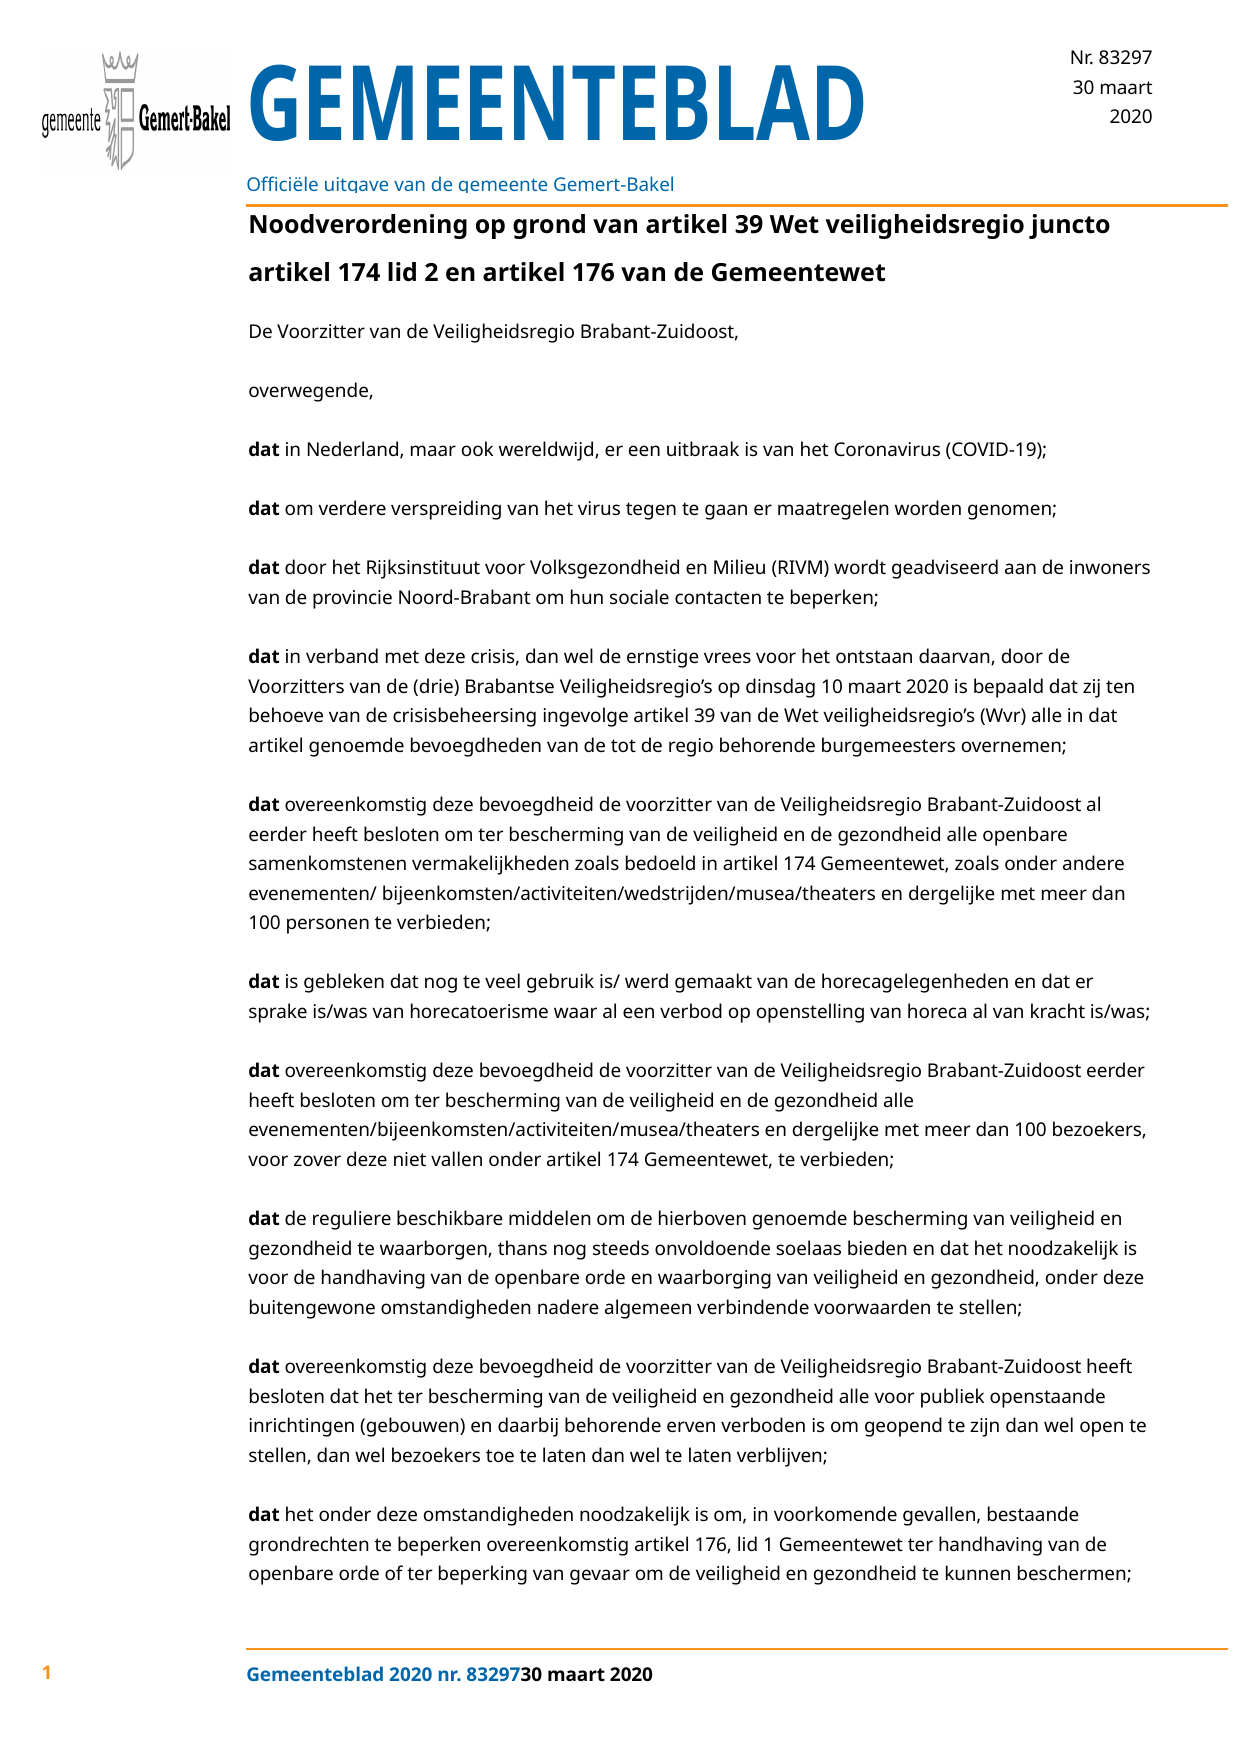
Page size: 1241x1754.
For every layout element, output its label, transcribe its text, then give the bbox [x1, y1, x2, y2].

text dat de reguliere beschikbare middelen om de hierboven genoemde bescherming van veiligheid en gezondheid te waarborgen, thans nog steeds onvoldoende soelaas bieden en dat het noodzakelijk is voor de handhaving van de openbare orde en waarborging van veiligheid en gezondheid, onder deze buitengewone omstandigheden nadere algemeen verbindende voorwaarden te stellen; [248, 1205, 1152, 1320]
picture [41, 47, 231, 172]
text dat is gebleken dat nog te veel gebruik is/ werd gemaakt van de horecagelegenheden en dat er sprake is/was van horecatoerisme waar al een verbod op openstelling van horeca al van kracht is/was; [248, 969, 1152, 1024]
text dat door het Rijksinstituut voor Volksgezondheid en Milieu (RIVM) wordt geadviseerd aan de inwoners van de provincie Noord-Brabant om hun sociale contacten te beperken; [248, 554, 1152, 610]
text dat om verdere verspreiding van het virus tegen te gaan er maatregelen worden genomen; [248, 495, 1152, 521]
text dat overeenkomstig deze bevoegdheid de voorzitter van de Veiligheidsregio Brabant-Zuidoost eerder heeft besloten om ter bescherming van de veiligheid en de gezondheid alle evenementen/bijeenkomsten/activiteiten/musea/theaters en dergelijke met meer dan 100 bezoekers, voor zover deze niet vallen onder artikel 174 Gemeentewet, te verbieden; [248, 1057, 1152, 1172]
text dat het onder deze omstandigheden noodzakelijk is om, in voorkomende gevallen, bestaande grondrechten te beperken overeenkomstig artikel 176, lid 1 Gemeentewet ter handhaving van de openbare orde of ter beperking van gevaar om de veiligheid en gezondheid te kunnen beschermen; [248, 1501, 1152, 1586]
text De Voorzitter van de Veiligheidsregio Brabant-Zuidoost, [248, 318, 1152, 344]
text Noodverordening op grond van artikel 39 Wet veiligheidsregio juncto artikel 174 lid 2 en artikel 176 van de Gemeentewet [248, 207, 1152, 288]
text overwegende, [248, 377, 1152, 403]
text dat overeenkomstig deze bevoegdheid de voorzitter van de Veiligheidsregio Brabant-Zuidoost heeft besloten dat het ter bescherming van de veiligheid en gezondheid alle voor publiek openstaande inrichtingen (gebouwen) en daarbij behorende erven verboden is om geopend te zijn dan wel open te stellen, dan wel bezoekers toe te laten dan wel te laten verblijven; [248, 1353, 1152, 1468]
text dat in verband met deze crisis, dan wel de ernstige vrees voor het ontstaan daarvan, door de Voorzitters van de (drie) Brabantse Veiligheidsregio’s op dinsdag 10 maart 2020 is bepaald dat zij ten behoeve van de crisisbeheersing ingevolge artikel 39 van de Wet veiligheidsregio’s (Wvr) alle in dat artikel genoemde bevoegdheden van de tot de regio behorende burgemeesters overnemen; [248, 643, 1152, 758]
text dat overeenkomstig deze bevoegdheid de voorzitter van de Veiligheidsregio Brabant-Zuidoost al eerder heeft besloten om ter bescherming van de veiligheid en de gezondheid alle openbare samenkomstenen vermakelijkheden zoals bedoeld in artikel 174 Gemeentewet, zoals onder andere evenementen/ bijeenkomsten/activiteiten/wedstrijden/musea/theaters en dergelijke met meer dan 100 personen te verbieden; [248, 791, 1152, 935]
text dat in Nederland, maar ook wereldwijd, er een uitbraak is van het Coronavirus (COVID-19); [248, 436, 1152, 462]
